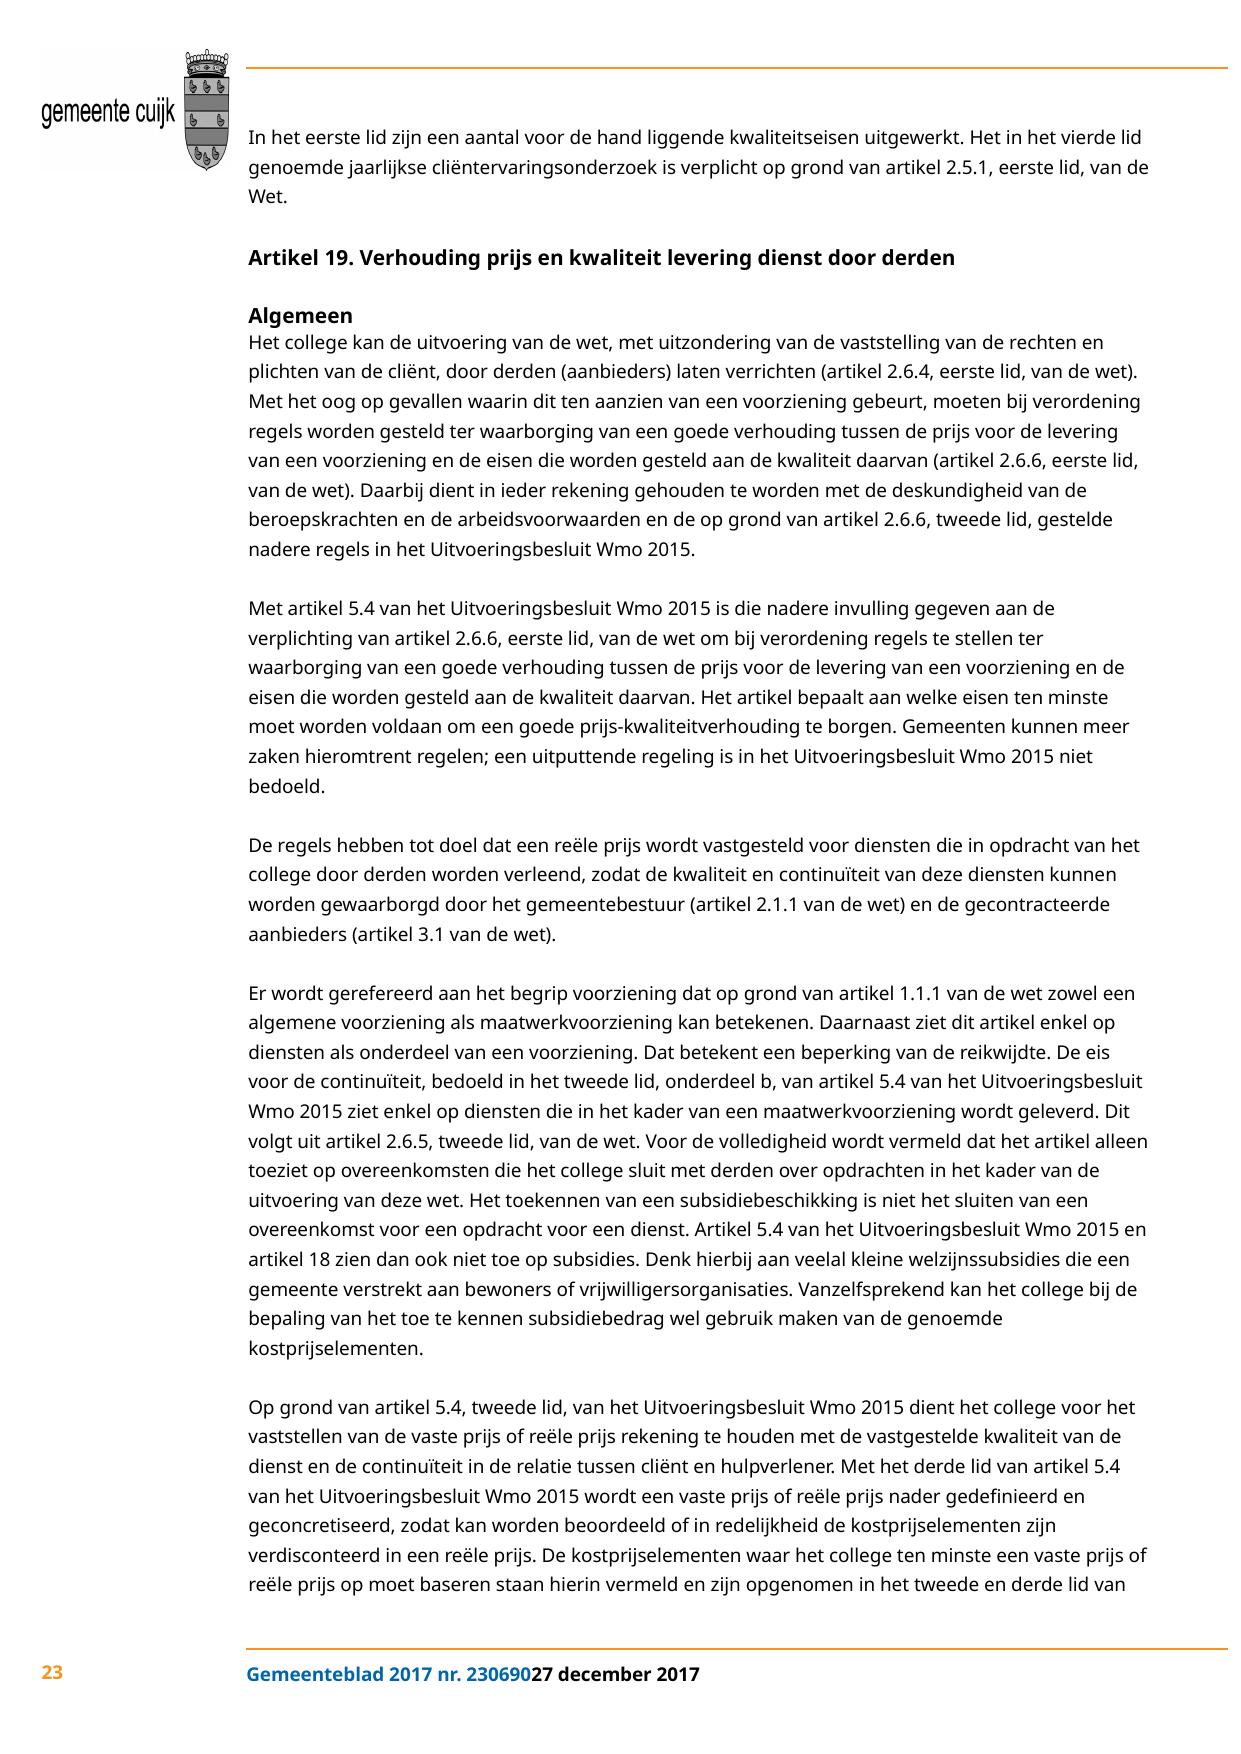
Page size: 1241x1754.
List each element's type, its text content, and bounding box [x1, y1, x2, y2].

text Artikel 19. Verhouding prijs en kwaliteit levering dienst door derden [248, 243, 1152, 271]
text In het eerste lid zijn een aantal voor de hand liggende kwaliteitseisen uitgewerkt. Het in het vierde lid genoemde jaarlijkse cliëntervaringsonderzoek is verplicht op grond van artikel 2.5.1, eerste lid, van de Wet. [248, 124, 1152, 209]
text Algemeen [248, 301, 1152, 329]
text Met artikel 5.4 van het Uitvoeringsbesluit Wmo 2015 is die nadere invulling gegeven aan de verplichting van artikel 2.6.6, eerste lid, van de wet om bij verordening regels te stellen ter waarborging van een goede verhouding tussen de prijs voor de levering van een voorziening en de eisen die worden gesteld aan de kwaliteit daarvan. Het artikel bepaalt aan welke eisen ten minste moet worden voldaan om een goede prijs-kwaliteitverhouding te borgen. Gemeenten kunnen meer zaken hieromtrent regelen; een uitputtende regeling is in het Uitvoeringsbesluit Wmo 2015 niet bedoeld. [248, 595, 1152, 799]
text Het college kan de uitvoering van de wet, met uitzondering van de vaststelling van de rechten en plichten van de cliënt, door derden (aanbieders) laten verrichten (artikel 2.6.4, eerste lid, van de wet). Met het oog op gevallen waarin dit ten aanzien van een voorziening gebeurt, moeten bij verordening regels worden gesteld ter waarborging van een goede verhouding tussen de prijs voor de levering van een voorziening en de eisen die worden gesteld aan de kwaliteit daarvan (artikel 2.6.6, eerste lid, van de wet). Daarbij dient in ieder rekening gehouden te worden met de deskundigheid van de beroepskrachten en de arbeidsvoorwaarden en de op grond van artikel 2.6.6, tweede lid, gestelde nadere regels in het Uitvoeringsbesluit Wmo 2015. [248, 329, 1152, 562]
text Op grond van artikel 5.4, tweede lid, van het Uitvoeringsbesluit Wmo 2015 dient het college voor het vaststellen van de vaste prijs of reële prijs rekening te houden met de vastgestelde kwaliteit van de dienst en de continuïteit in de relatie tussen cliënt en hulpverlener. Met het derde lid van artikel 5.4 van het Uitvoeringsbesluit Wmo 2015 wordt een vaste prijs of reële prijs nader gedefinieerd en geconcretiseerd, zodat kan worden beoordeeld of in redelijkheid de kostprijselementen zijn verdisconteerd in een reële prijs. De kostprijselementen waar het college ten minste een vaste prijs of reële prijs op moet baseren staan hierin vermeld en zijn opgenomen in het tweede en derde lid van [248, 1394, 1152, 1597]
text De regels hebben tot doel dat een reële prijs wordt vastgesteld voor diensten die in opdracht van het college door derden worden verleend, zodat de kwaliteit en continuïteit van deze diensten kunnen worden gewaarborgd door het gemeentebestuur (artikel 2.1.1 van de wet) en de gecontracteerde aanbieders (artikel 3.1 van de wet). [248, 832, 1152, 947]
picture [41, 47, 231, 172]
text Er wordt gerefereerd aan het begrip voorziening dat op grond van artikel 1.1.1 van de wet zowel een algemene voorziening als maatwerkvoorziening kan betekenen. Daarnaast ziet dit artikel enkel op diensten als onderdeel van een voorziening. Dat betekent een beperking van de reikwijdte. De eis voor de continuïteit, bedoeld in het tweede lid, onderdeel b, van artikel 5.4 van het Uitvoeringsbesluit Wmo 2015 ziet enkel op diensten die in het kader van een maatwerkvoorziening wordt geleverd. Dit volgt uit artikel 2.6.5, tweede lid, van de wet. Voor de volledigheid wordt vermeld dat het artikel alleen toeziet op overeenkomsten die het college sluit met derden over opdrachten in het kader van de uitvoering van deze wet. Het toekennen van een subsidiebeschikking is niet het sluiten van een overeenkomst voor een opdracht voor een dienst. Artikel 5.4 van het Uitvoeringsbesluit Wmo 2015 en artikel 18 zien dan ook niet toe op subsidies. Denk hierbij aan veelal kleine welzijnssubsidies die een gemeente verstrekt aan bewoners of vrijwilligersorganisaties. Vanzelfsprekend kan het college bij de bepaling van het toe te kennen subsidiebedrag wel gebruik maken van de genoemde kostprijselementen. [248, 980, 1152, 1361]
